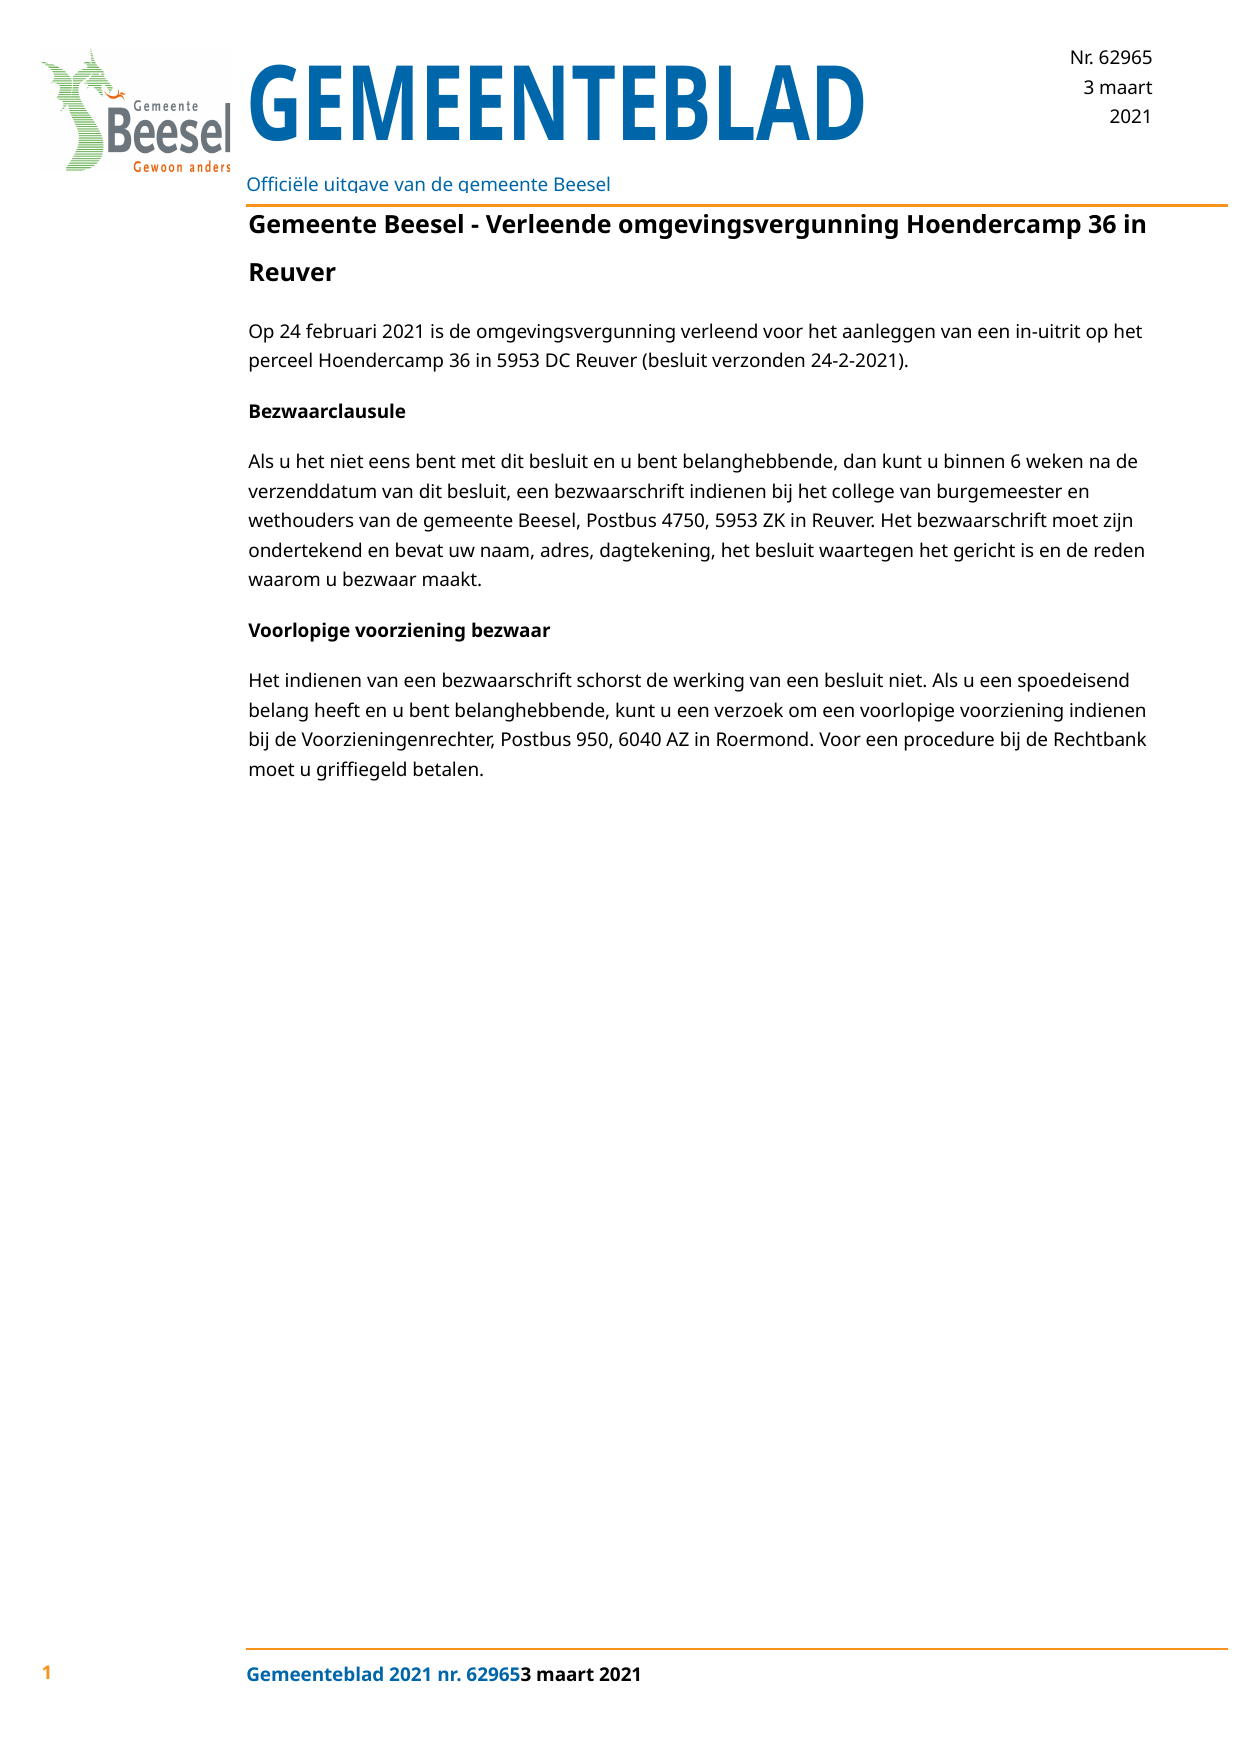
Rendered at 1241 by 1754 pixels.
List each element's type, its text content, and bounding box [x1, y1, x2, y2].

text Gemeente Beesel - Verleende omgevingsvergunning Hoendercamp 36 in Reuver [248, 207, 1152, 288]
text Op 24 februari 2021 is de omgevingsvergunning verleend voor het aanleggen van een in-uitrit op het perceel Hoendercamp 36 in 5953 DC Reuver (besluit verzonden 24-2-2021). [248, 318, 1152, 373]
picture [41, 47, 231, 172]
text Bezwaarclausule [248, 398, 1152, 424]
text Als u het niet eens bent met dit besluit en u bent belanghebbende, dan kunt u binnen 6 weken na de verzenddatum van dit besluit, een bezwaarschrift indienen bij het college van burgemeester en wethouders van de gemeente Beesel, Postbus 4750, 5953 ZK in Reuver. Het bezwaarschrift moet zijn ondertekend en bevat uw naam, adres, dagtekening, het besluit waartegen het gericht is en de reden waarom u bezwaar maakt. [248, 448, 1152, 592]
text Voorlopige voorziening bezwaar [248, 617, 1152, 643]
text Het indienen van een bezwaarschrift schorst de werking van een besluit niet. Als u een spoedeisend belang heeft en u bent belanghebbende, kunt u een verzoek om een voorlopige voorziening indienen bij de Voorzieningenrechter, Postbus 950, 6040 AZ in Roermond. Voor een procedure bij de Rechtbank moet u griffiegeld betalen. [248, 667, 1152, 782]
